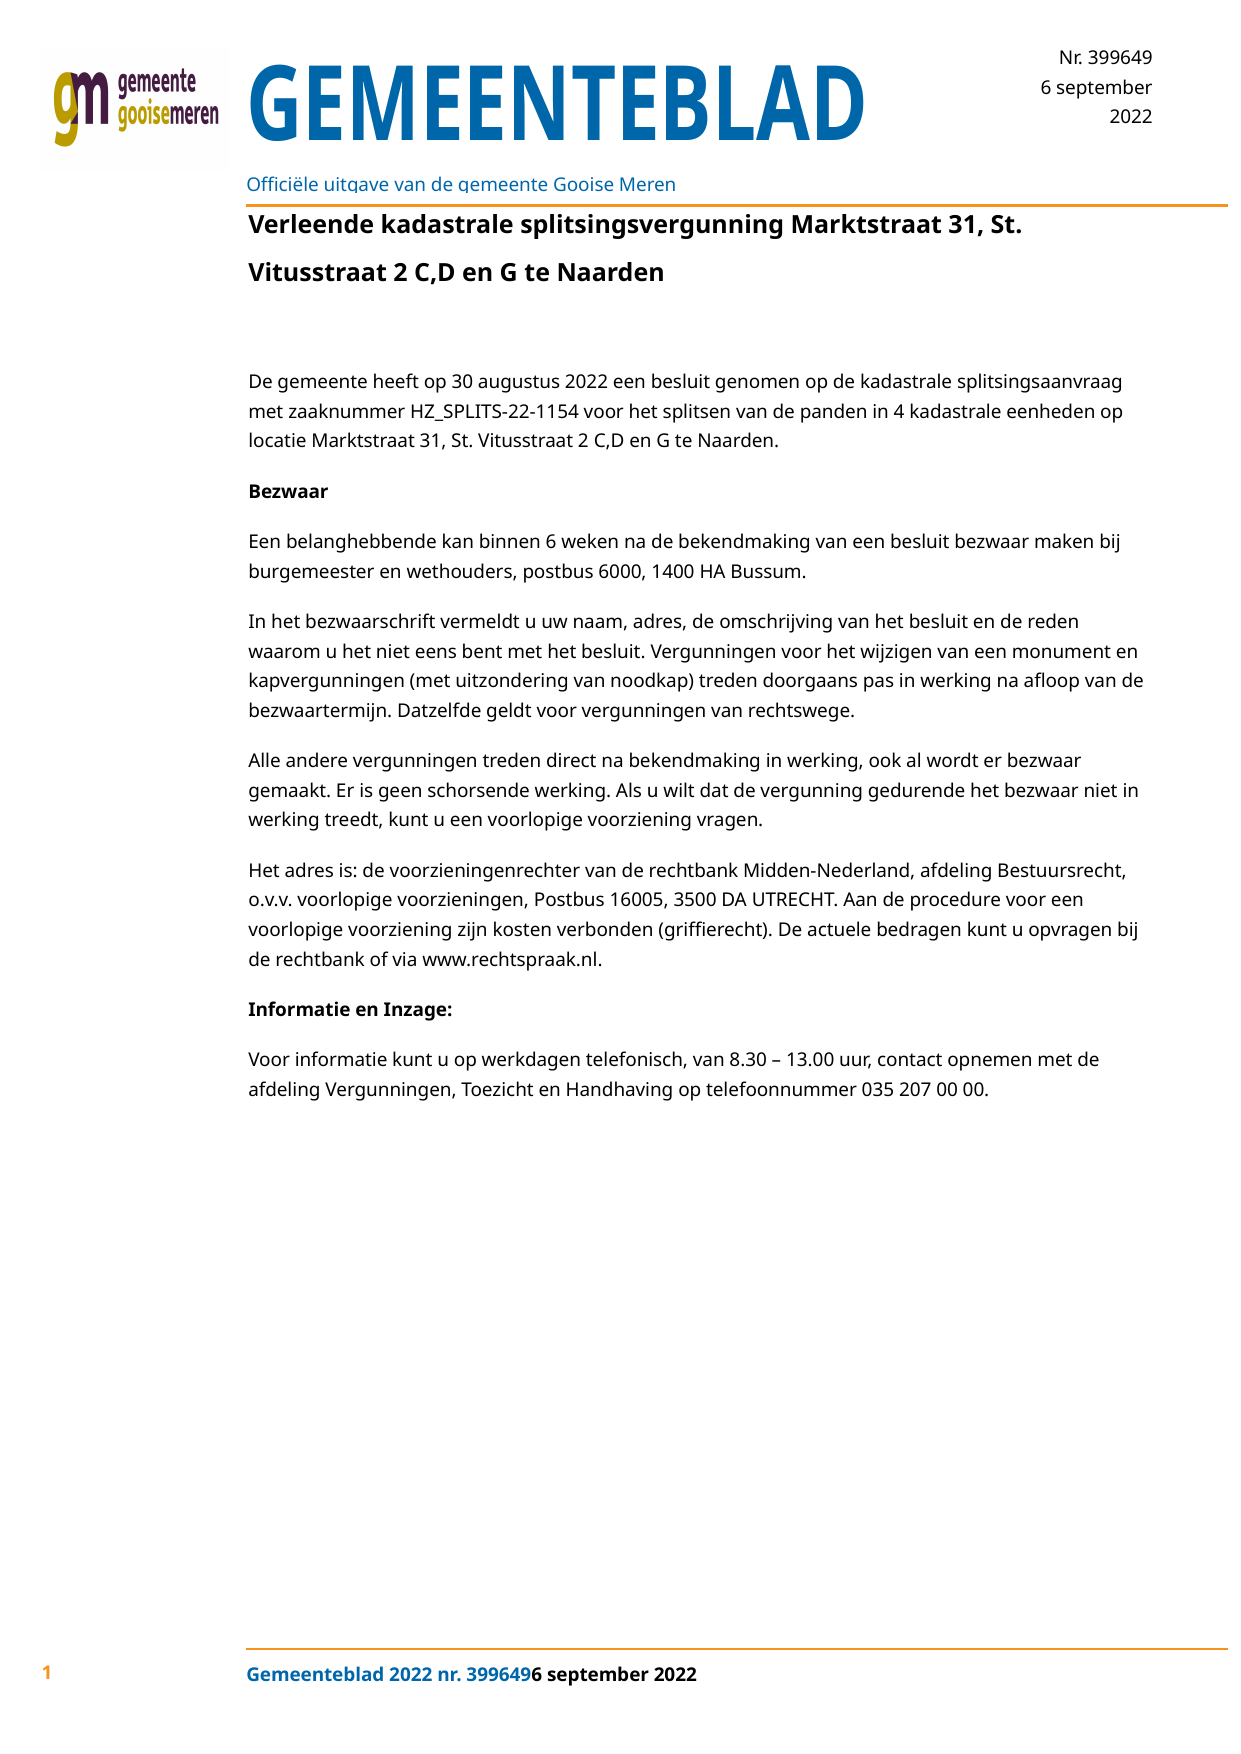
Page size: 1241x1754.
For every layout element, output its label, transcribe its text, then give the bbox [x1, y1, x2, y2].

text Alle andere vergunningen treden direct na bekendmaking in werking, ook al wordt er bezwaar gemaakt. Er is geen schorsende werking. Als u wilt dat de vergunning gedurende het bezwaar niet in werking treedt, kunt u een voorlopige voorziening vragen. [248, 747, 1152, 832]
text Informatie en Inzage: [248, 996, 1152, 1022]
text Verleende kadastrale splitsingsvergunning Marktstraat 31, St. Vitusstraat 2 C,D en G te Naarden [248, 207, 1152, 288]
text De gemeente heeft op 30 augustus 2022 een besluit genomen op de kadastrale splitsingsaanvraag met zaaknummer HZ_SPLITS-22-1154 voor het splitsen van de panden in 4 kadastrale eenheden op locatie Marktstraat 31, St. Vitusstraat 2 C,D en G te Naarden. [248, 368, 1152, 453]
text In het bezwaarschrift vermeldt u uw naam, adres, de omschrijving van het besluit en de reden waarom u het niet eens bent met het besluit. Vergunningen voor het wijzigen van een monument en kapvergunningen (met uitzondering van noodkap) treden doorgaans pas in werking na afloop van de bezwaartermijn. Datzelfde geldt voor vergunningen van rechtswege. [248, 608, 1152, 723]
text Bezwaar [248, 478, 1152, 504]
text Het adres is: de voorzieningenrechter van de rechtbank Midden-Nederland, afdeling Bestuursrecht, o.v.v. voorlopige voorzieningen, Postbus 16005, 3500 DA UTRECHT. Aan de procedure voor een voorlopige voorziening zijn kosten verbonden (griffierecht). De actuele bedragen kunt u opvragen bij de rechtbank of via www.rechtspraak.nl. [248, 857, 1152, 972]
picture [41, 47, 231, 172]
text Een belanghebbende kan binnen 6 weken na de bekendmaking van een besluit bezwaar maken bij burgemeester en wethouders, postbus 6000, 1400 HA Bussum. [248, 528, 1152, 584]
text Voor informatie kunt u op werkdagen telefonisch, van 8.30 – 13.00 uur, contact opnemen met de afdeling Vergunningen, Toezicht en Handhaving op telefoonnummer 035 207 00 00. [248, 1047, 1152, 1102]
